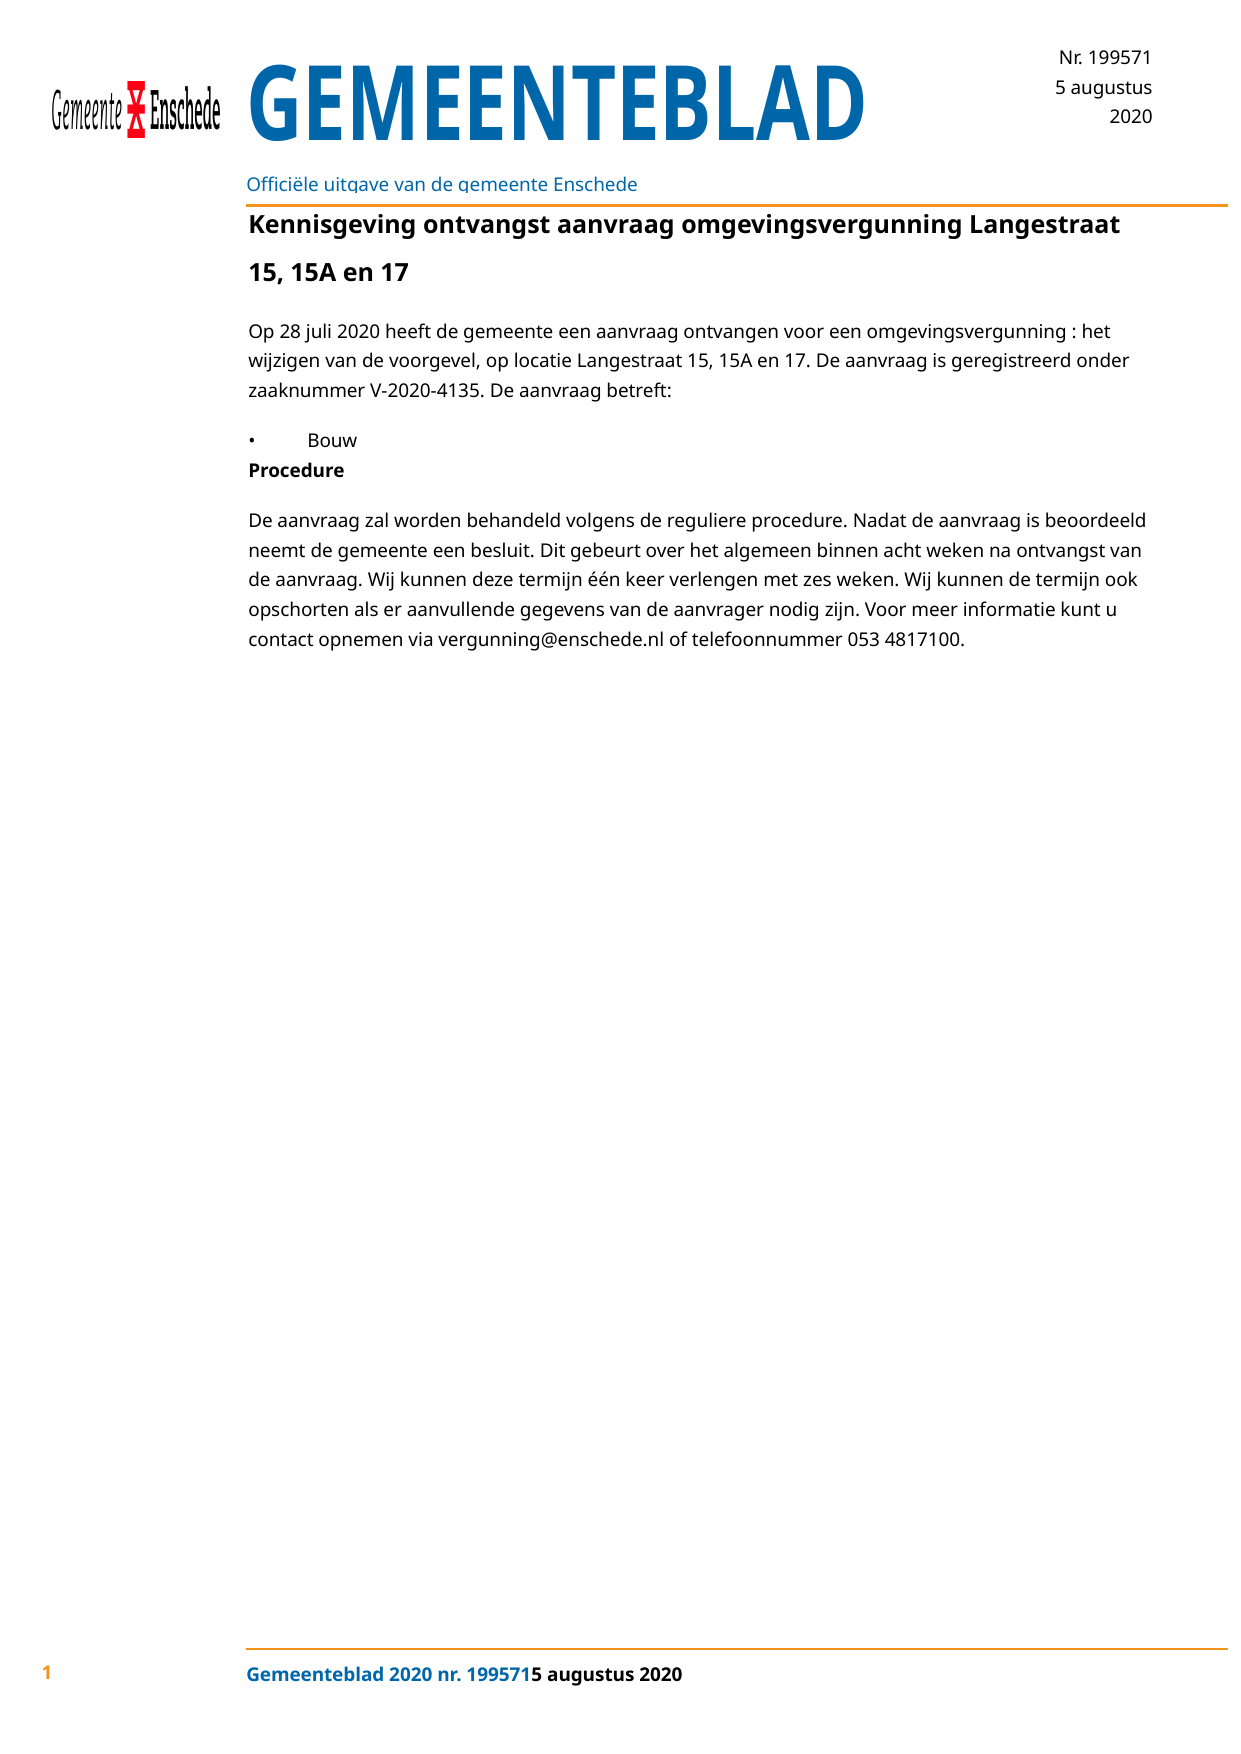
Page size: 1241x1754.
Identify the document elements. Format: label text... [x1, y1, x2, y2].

picture [41, 47, 231, 172]
text Kennisgeving ontvangst aanvraag omgevingsvergunning Langestraat 15, 15A en 17 [248, 207, 1152, 288]
text Procedure [248, 457, 1152, 483]
text De aanvraag zal worden behandeld volgens de reguliere procedure. Nadat de aanvraag is beoordeeld neemt de gemeente een besluit. Dit gebeurt over het algemeen binnen acht weken na ontvangst van de aanvraag. Wij kunnen deze termijn één keer verlengen met zes weken. Wij kunnen de termijn ook opschorten als er aanvullende gegevens van de aanvrager nodig zijn. Voor meer informatie kunt u contact opnemen via vergunning@enschede.nl of telefoonnummer 053 4817100. [248, 507, 1152, 652]
text Op 28 juli 2020 heeft de gemeente een aanvraag ontvangen voor een omgevingsvergunning : het wijzigen van de voorgevel, op locatie Langestraat 15, 15A en 17. De aanvraag is geregistreerd onder zaaknummer V-2020-4135. De aanvraag betreft: [248, 318, 1152, 403]
list Bouw [248, 427, 1152, 453]
